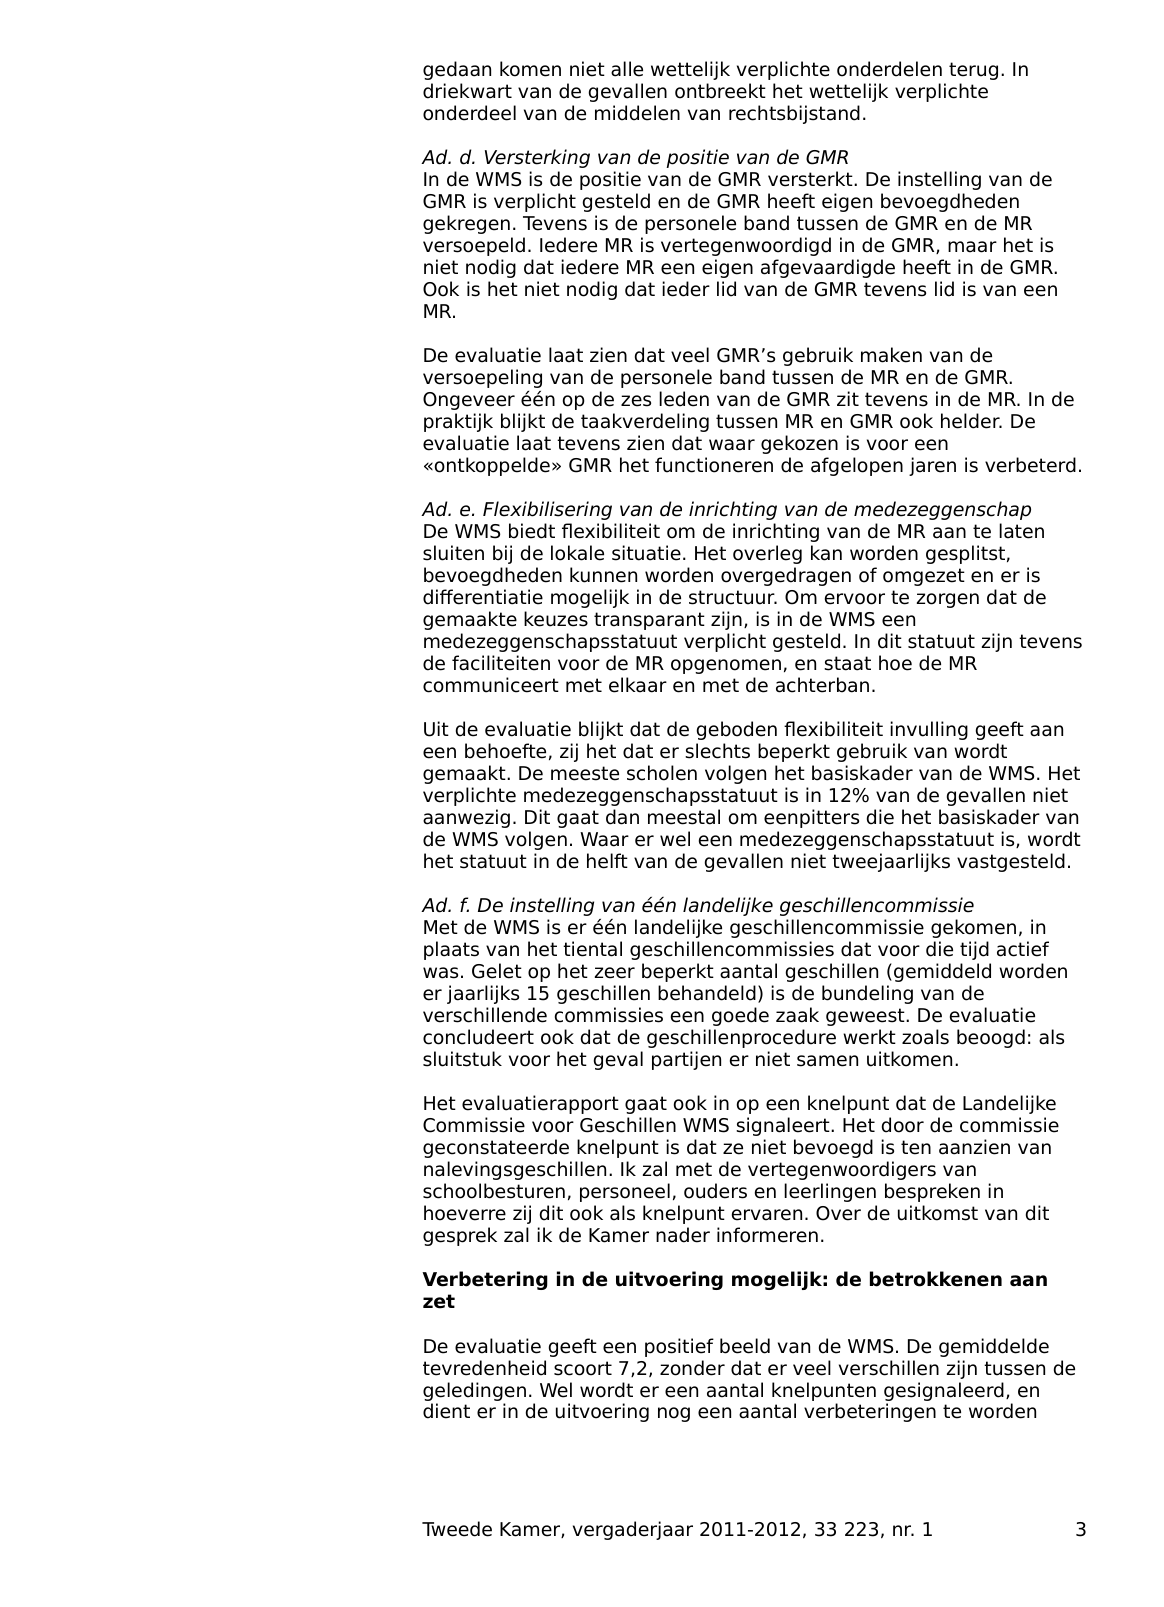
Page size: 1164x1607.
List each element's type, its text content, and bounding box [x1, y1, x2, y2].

subtitle Ad. d. Versterking van de positie van de GMR [422, 147, 1087, 169]
text Het evaluatierapport gaat ook in op een knelpunt dat de Landelijke Commissie voor Geschillen WMS signaleert. Het door de commissie geconstateerde knelpunt is dat ze niet bevoegd is ten aanzien van nalevingsgeschillen. Ik zal met de vertegenwoordigers van schoolbesturen, personeel, ouders en leerlingen bespreken in hoeverre zij dit ook als knelpunt ervaren. Over de uitkomst van dit gesprek zal ik de Kamer nader informeren. [422, 1093, 1087, 1247]
text De evaluatie geeft een positief beeld van de WMS. De gemiddelde tevredenheid scoort 7,2, zonder dat er veel verschillen zijn tussen de geledingen. Wel wordt er een aantal knelpunten gesignaleerd, en dient er in de uitvoering nog een aantal verbeteringen te worden [422, 1336, 1087, 1423]
subtitle Ad. f. De instelling van één landelijke geschillencommissie [422, 895, 1087, 917]
subtitle Verbetering in de uitvoering mogelijk: de betrokkenen aan zet [422, 1269, 1087, 1313]
text De WMS biedt flexibiliteit om de inrichting van de MR aan te laten sluiten bij de lokale situatie. Het overleg kan worden gesplitst, bevoegdheden kunnen worden overgedragen of omgezet en er is differentiatie mogelijk in de structuur. Om ervoor te zorgen dat de gemaakte keuzes transparant zijn, is in de WMS een medezeggenschapsstatuut verplicht gesteld. In dit statuut zijn tevens de faciliteiten voor de MR opgenomen, en staat hoe de MR communiceert met elkaar en met de achterban. [422, 521, 1087, 697]
text De evaluatie laat zien dat veel GMR’s gebruik maken van de versoepeling van de personele band tussen de MR en de GMR. Ongeveer één op de zes leden van de GMR zit tevens in de MR. In de praktijk blijkt de taakverdeling tussen MR en GMR ook helder. De evaluatie laat tevens zien dat waar gekozen is voor een «ontkoppelde» GMR het functioneren de afgelopen jaren is verbeterd. [422, 345, 1087, 477]
text In de WMS is de positie van de GMR versterkt. De instelling van de GMR is verplicht gesteld en de GMR heeft eigen bevoegdheden gekregen. Tevens is de personele band tussen de GMR en de MR versoepeld. Iedere MR is vertegenwoordigd in de GMR, maar het is niet nodig dat iedere MR een eigen afgevaardigde heeft in de GMR. Ook is het niet nodig dat ieder lid van de GMR tevens lid is van een MR. [422, 169, 1087, 323]
text Met de WMS is er één landelijke geschillencommissie gekomen, in plaats van het tiental geschillencommissies dat voor die tijd actief was. Gelet op het zeer beperkt aantal geschillen (gemiddeld worden er jaarlijks 15 geschillen behandeld) is de bundeling van de verschillende commissies een goede zaak geweest. De evaluatie concludeert ook dat de geschillenprocedure werkt zoals beoogd: als sluitstuk voor het geval partijen er niet samen uitkomen. [422, 917, 1087, 1071]
text gedaan komen niet alle wettelijk verplichte onderdelen terug. In driekwart van de gevallen ontbreekt het wettelijk verplichte onderdeel van de middelen van rechtsbijstand. [422, 59, 1087, 125]
subtitle Ad. e. Flexibilisering van de inrichting van de medezeggenschap [422, 499, 1087, 521]
text Uit de evaluatie blijkt dat de geboden flexibiliteit invulling geeft aan een behoefte, zij het dat er slechts beperkt gebruik van wordt gemaakt. De meeste scholen volgen het basiskader van de WMS. Het verplichte medezeggenschapsstatuut is in 12% van de gevallen niet aanwezig. Dit gaat dan meestal om eenpitters die het basiskader van de WMS volgen. Waar er wel een medezeggenschapsstatuut is, wordt het statuut in de helft van de gevallen niet tweejaarlijks vastgesteld. [422, 719, 1087, 873]
